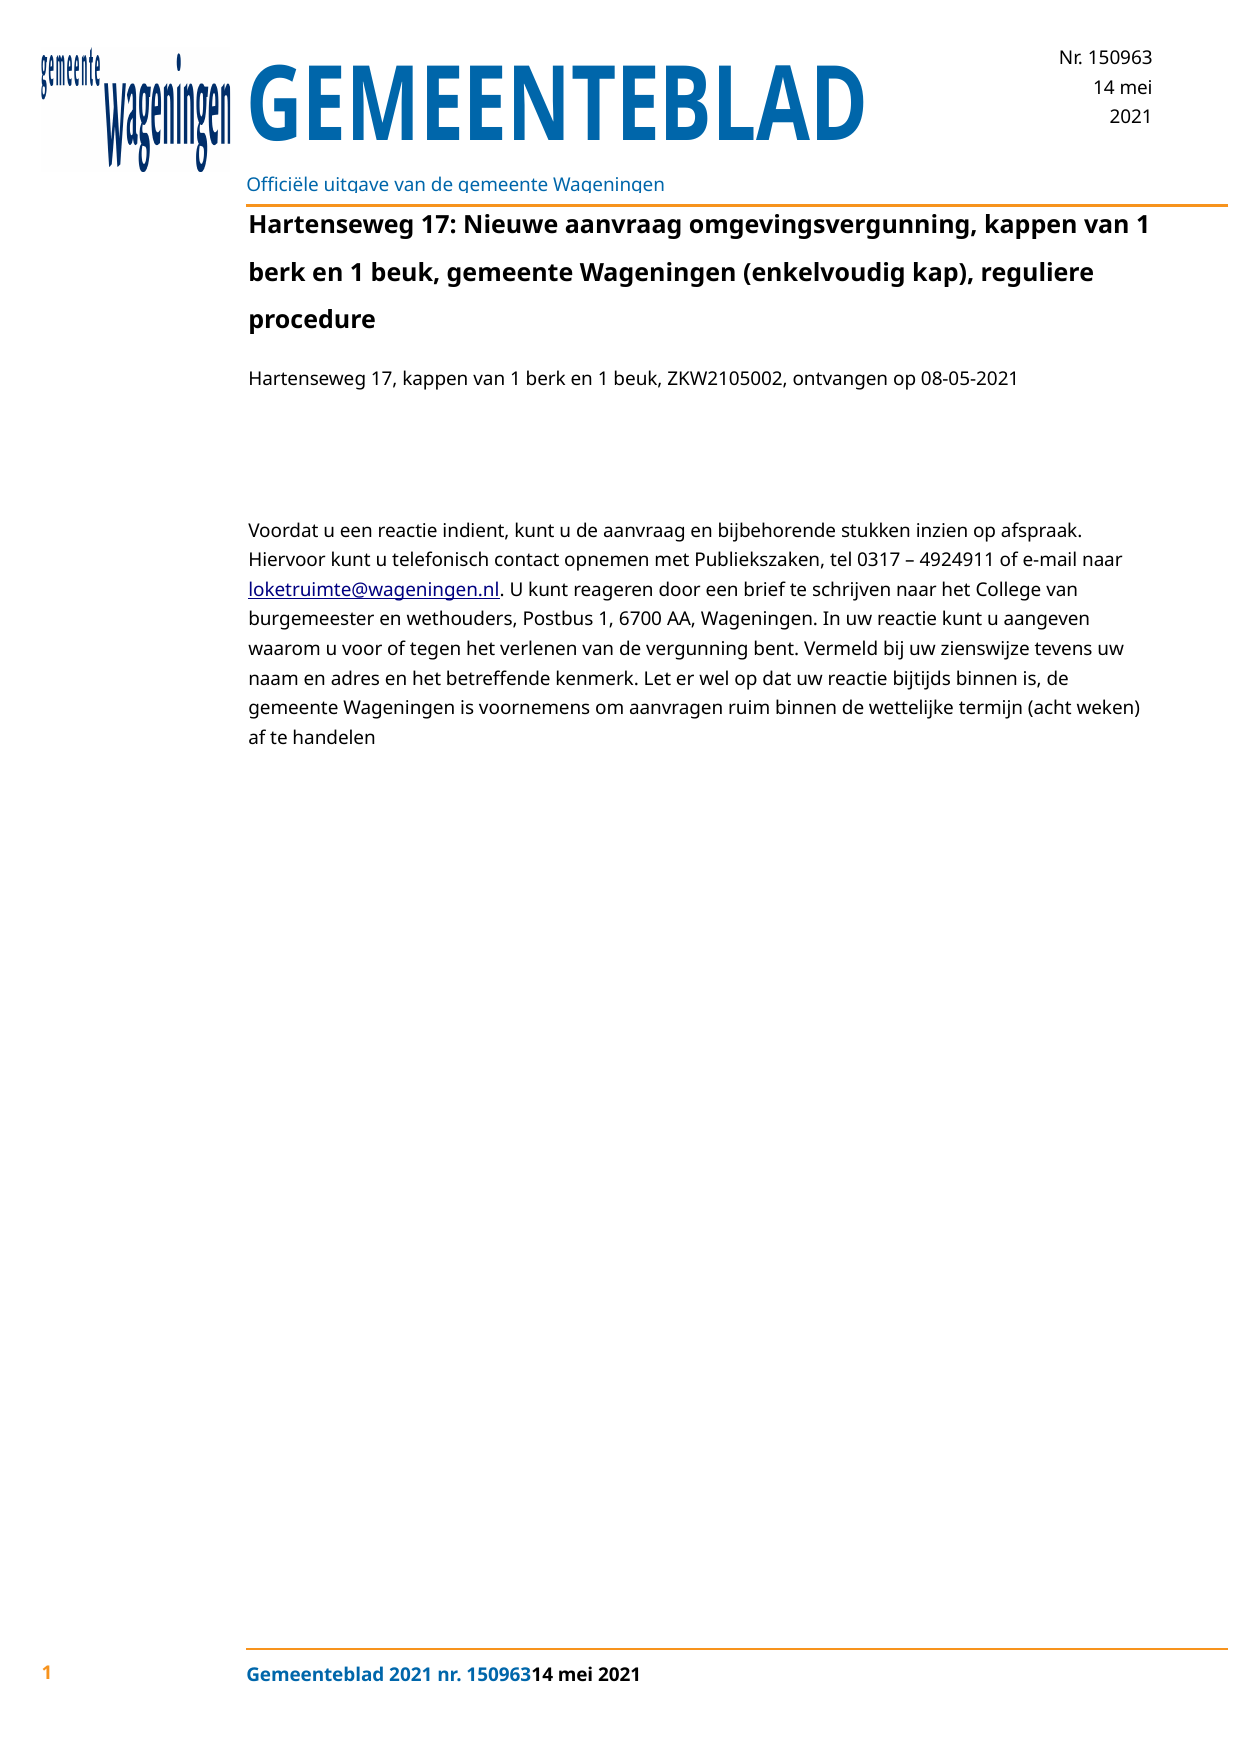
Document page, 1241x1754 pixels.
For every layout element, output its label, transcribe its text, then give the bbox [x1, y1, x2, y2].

text Hartenseweg 17: Nieuwe aanvraag omgevingsvergunning, kappen van 1 berk en 1 beuk, gemeente Wageningen (enkelvoudig kap), reguliere procedure [248, 207, 1152, 336]
picture [41, 47, 231, 172]
text Voordat u een reactie indient, kunt u de aanvraag en bijbehorende stukken inzien op afspraak. Hiervoor kunt u telefonisch contact opnemen met Publiekszaken, tel 0317 – 4924911 of e-mail naar loketruimte@wageningen.nl. U kunt reageren door een brief te schrijven naar het College van burgemeester en wethouders, Postbus 1, 6700 AA, Wageningen. In uw reactie kunt u aangeven waarom u voor of tegen het verlenen van de vergunning bent. Vermeld bij uw zienswijze tevens uw naam en adres en het betreffende kenmerk. Let er wel op dat uw reactie bijtijds binnen is, de gemeente Wageningen is voornemens om aanvragen ruim binnen de wettelijke termijn (acht weken) af te handelen [248, 517, 1152, 749]
text Hartenseweg 17, kappen van 1 berk en 1 beuk, ZKW2105002, ontvangen op 08-05-2021 [248, 366, 1152, 391]
